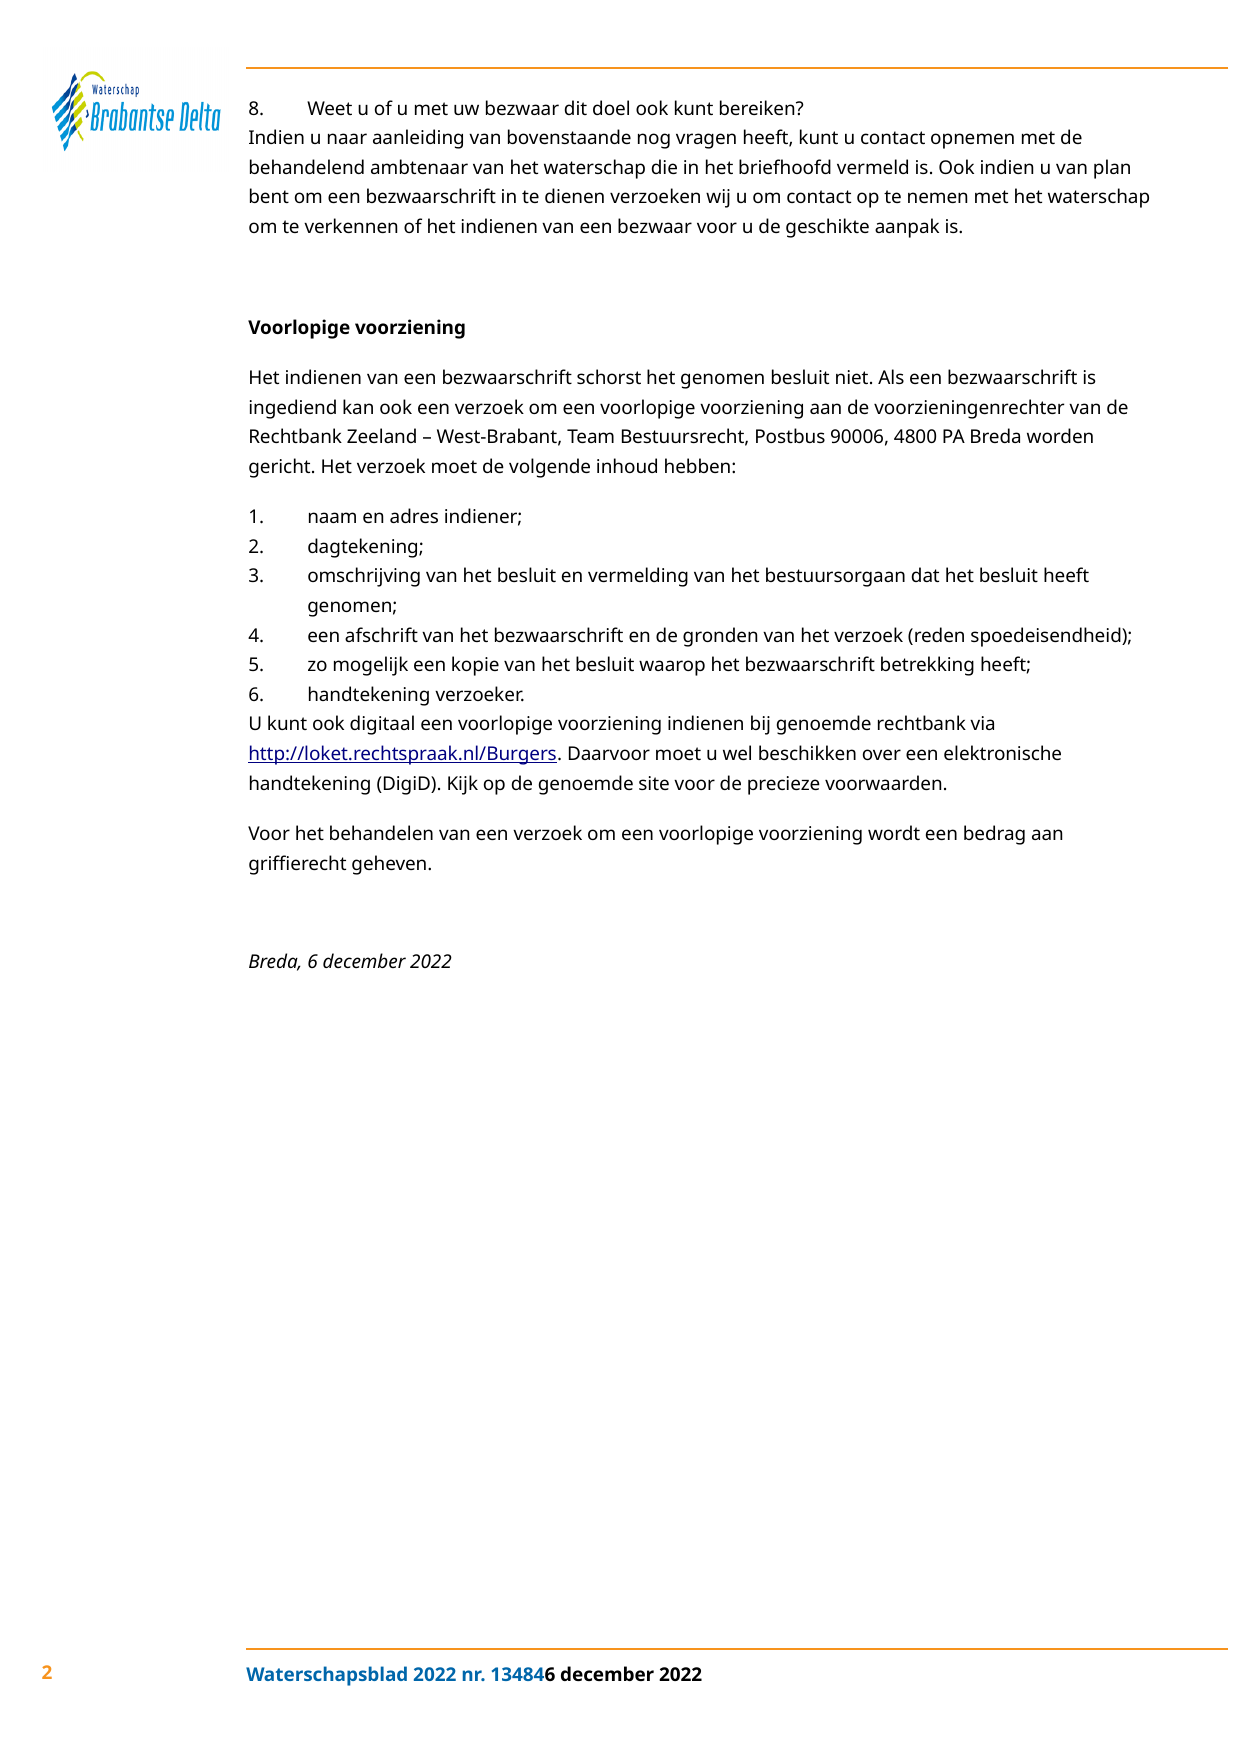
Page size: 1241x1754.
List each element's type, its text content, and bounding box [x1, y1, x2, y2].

list dagtekening; [248, 533, 1152, 559]
text Breda, 6 december 2022 [248, 948, 1152, 974]
list omschrijving van het besluit en vermelding van het bestuursorgaan dat het besluit heeft genomen; [248, 563, 1152, 618]
text Het indienen van een bezwaarschrift schorst het genomen besluit niet. Als een bezwaarschrift is ingediend kan ook een verzoek om een voorlopige voorziening aan de voorzieningenrechter van de Rechtbank Zeeland – West-Brabant, Team Bestuursrecht, Postbus 90006, 4800 PA Breda worden gericht. Het verzoek moet de volgende inhoud hebben: [248, 364, 1152, 479]
list zo mogelijk een kopie van het besluit waarop het bezwaarschrift betrekking heeft; [248, 651, 1152, 677]
list Weet u of u met uw bezwaar dit doel ook kunt bereiken? [248, 95, 1152, 121]
picture [41, 47, 231, 172]
text Indien u naar aanleiding van bovenstaande nog vragen heeft, kunt u contact opnemen met de behandelend ambtenaar van het waterschap die in het briefhoofd vermeld is. Ook indien u van plan bent om een bezwaarschrift in te dienen verzoeken wij u om contact op te nemen met het waterschap om te verkennen of het indienen van een bezwaar voor u de geschikte aanpak is. [248, 124, 1152, 239]
list naam en adres indiener; [248, 503, 1152, 529]
list een afschrift van het bezwaarschrift en de gronden van het verzoek (reden spoedeisendheid); [248, 622, 1152, 648]
list handtekening verzoeker. [248, 681, 1152, 707]
text U kunt ook digitaal een voorlopige voorziening indienen bij genoemde rechtbank via http://loket.rechtspraak.nl/Burgers. Daarvoor moet u wel beschikken over een elektronische handtekening (DigiD). Kijk op de genoemde site voor de precieze voorwaarden. [248, 711, 1152, 796]
text Voor het behandelen van een verzoek om een voorlopige voorziening wordt een bedrag aan griffierecht geheven. [248, 820, 1152, 876]
text Voorlopige voorziening [248, 314, 1152, 340]
